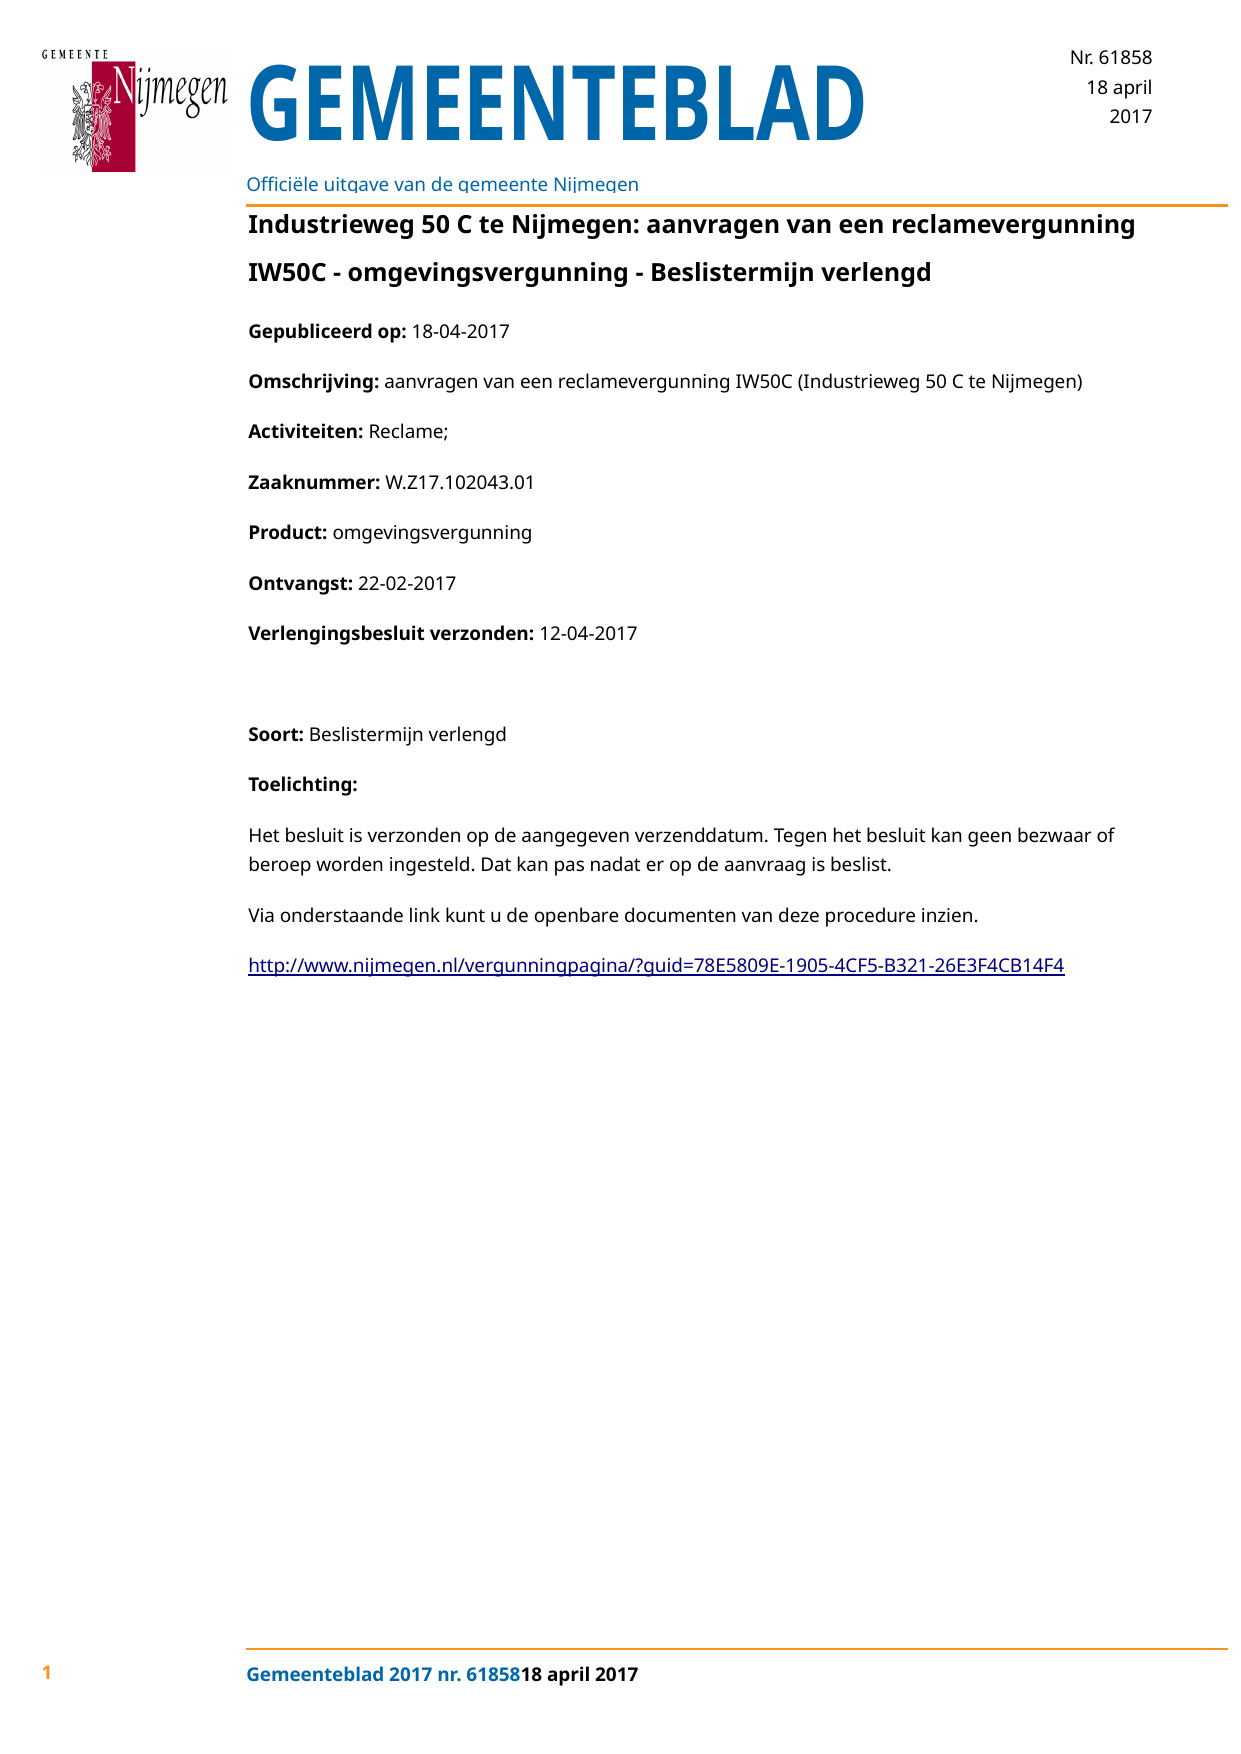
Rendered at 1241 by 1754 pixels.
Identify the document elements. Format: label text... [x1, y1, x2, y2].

text Product: omgevingsvergunning [248, 519, 1152, 545]
picture [41, 47, 231, 172]
text Omschrijving: aanvragen van een reclamevergunning IW50C (Industrieweg 50 C te Nijmegen) [248, 368, 1152, 394]
text Ontvangst: 22-02-2017 [248, 570, 1152, 596]
text Industrieweg 50 C te Nijmegen: aanvragen van een reclamevergunning IW50C - omgevingsvergunning - Beslistermijn verlengd [248, 207, 1152, 288]
text Via onderstaande link kunt u de openbare documenten van deze procedure inzien. [248, 902, 1152, 928]
text Soort: Beslistermijn verlengd [248, 721, 1152, 747]
text Het besluit is verzonden op de aangegeven verzenddatum. Tegen het besluit kan geen bezwaar of beroep worden ingesteld. Dat kan pas nadat er op de aanvraag is beslist. [248, 822, 1152, 877]
text http://www.nijmegen.nl/vergunningpagina/?guid=78E5809E-1905-4CF5-B321-26E3F4CB14F4 [248, 952, 1152, 978]
text Zaaknummer: W.Z17.102043.01 [248, 469, 1152, 495]
text Verlengingsbesluit verzonden: 12-04-2017 [248, 620, 1152, 646]
text Activiteiten: Reclame; [248, 419, 1152, 444]
text Gepubliceerd op: 18-04-2017 [248, 318, 1152, 344]
text Toelichting: [248, 772, 1152, 797]
